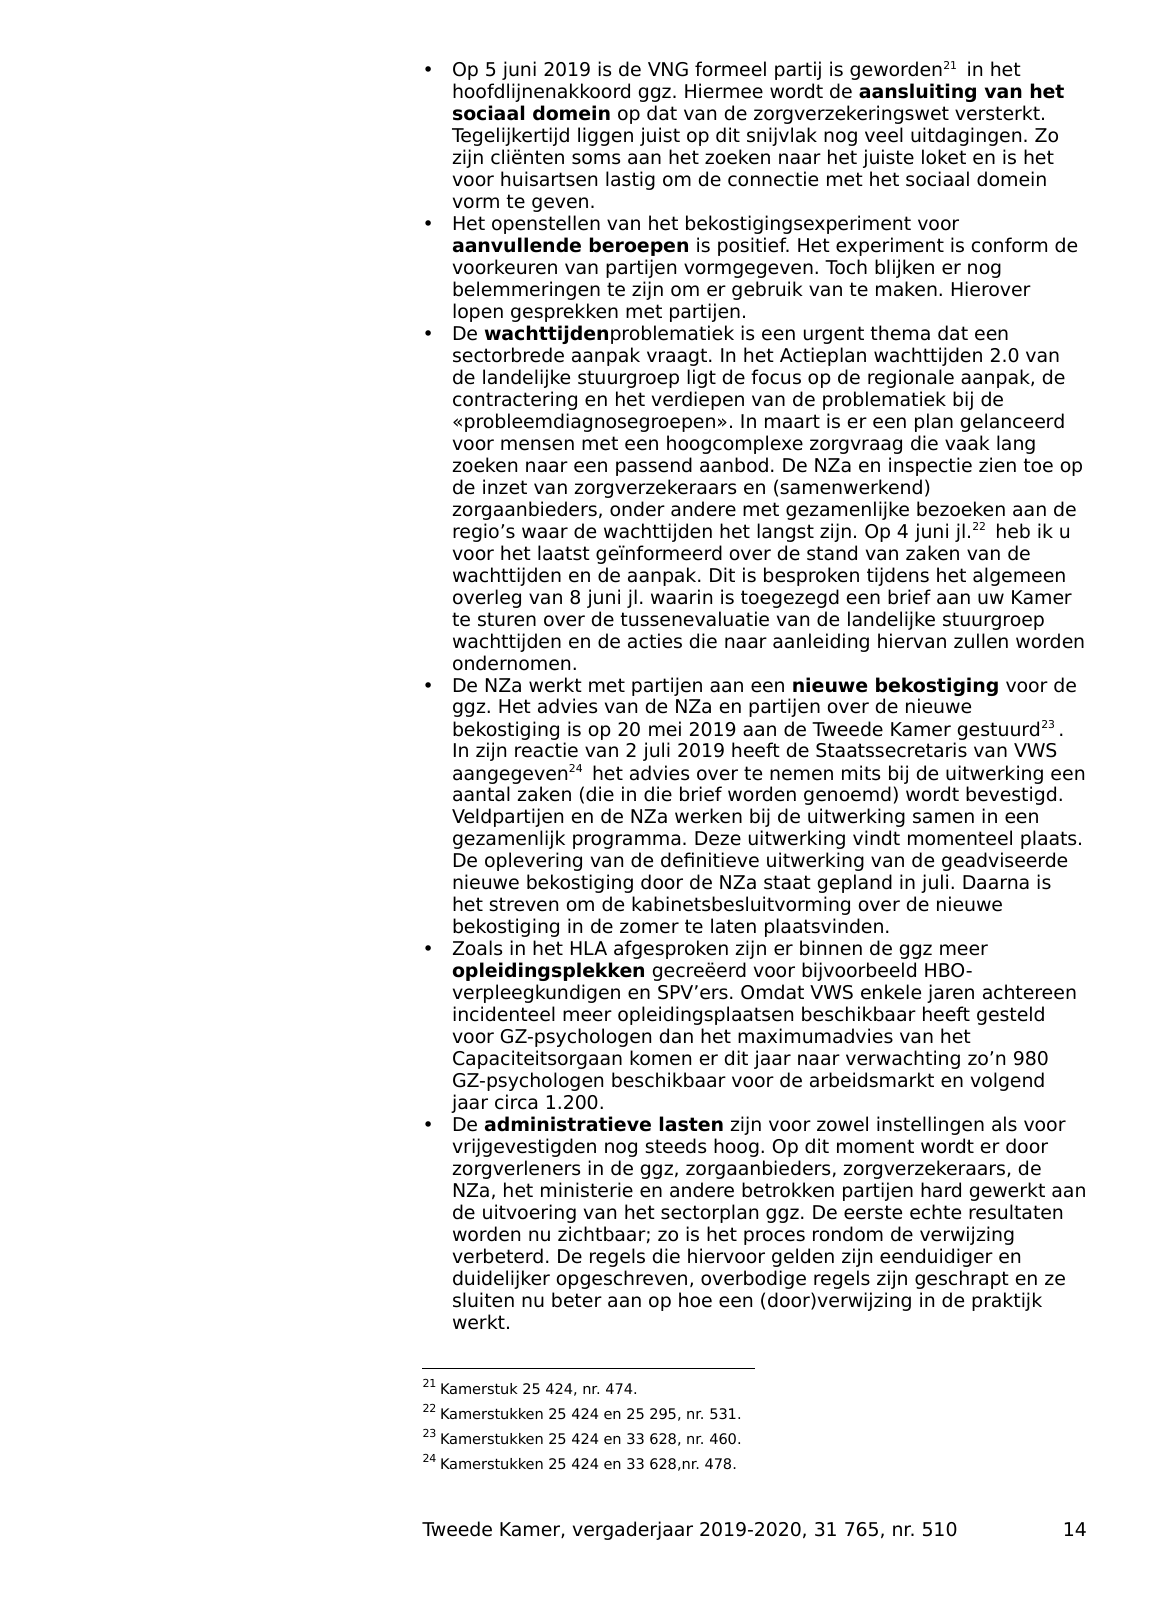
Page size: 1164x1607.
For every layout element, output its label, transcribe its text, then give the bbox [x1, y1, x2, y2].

text Kamerstuk 25 424, nr. 474. [422, 1377, 1087, 1399]
text • Op 5 juni 2019 is de VNG formeel partij is geworden in het hoofdlijnenakkoord ggz. Hiermee wordt de aansluiting van het sociaal domein op dat van de zorgverzekeringswet versterkt. Tegelijkertijd liggen juist op dit snijvlak nog veel uitdagingen. Zo zijn cliënten soms aan het zoeken naar het juiste loket en is het voor huisartsen lastig om de connectie met het sociaal domein vorm te geven. [422, 59, 1087, 213]
text Kamerstukken 25 424 en 33 628, nr. 460. [422, 1427, 1087, 1449]
text • De administratieve lasten zijn voor zowel instellingen als voor vrijgevestigden nog steeds hoog. Op dit moment wordt er door zorgverleners in de ggz, zorgaanbieders, zorgverzekeraars, de NZa, het ministerie en andere betrokken partijen hard gewerkt aan de uitvoering van het sectorplan ggz. De eerste echte resultaten worden nu zichtbaar; zo is het proces rondom de verwijzing verbeterd. De regels die hiervoor gelden zijn eenduidiger en duidelijker opgeschreven, overbodige regels zijn geschrapt en ze sluiten nu beter aan op hoe een (door)verwijzing in de praktijk werkt. [422, 1114, 1087, 1334]
text Kamerstukken 25 424 en 25 295, nr. 531. [422, 1402, 1087, 1424]
text • De NZa werkt met partijen aan een nieuwe bekostiging voor de ggz. Het advies van de NZa en partijen over de nieuwe bekostiging is op 20 mei 2019 aan de Tweede Kamer gestuurd. In zijn reactie van 2 juli 2019 heeft de Staatssecretaris van VWS aangegeven het advies over te nemen mits bij de uitwerking een aantal zaken (die in die brief worden genoemd) wordt bevestigd. Veldpartijen en de NZa werken bij de uitwerking samen in een gezamenlijk programma. Deze uitwerking vindt momenteel plaats. [422, 674, 1087, 850]
text Kamerstukken 25 424 en 33 628,nr. 478. [422, 1452, 1087, 1474]
text • Zoals in het HLA afgesproken zijn er binnen de ggz meer opleidingsplekken gecreëerd voor bijvoorbeeld HBO-verpleegkundigen en SPV’ers. Omdat VWS enkele jaren achtereen incidenteel meer opleidingsplaatsen beschikbaar heeft gesteld voor GZ-psychologen dan het maximumadvies van het Capaciteitsorgaan komen er dit jaar naar verwachting zo’n 980 GZ-psychologen beschikbaar voor de arbeidsmarkt en volgend jaar circa 1.200. [422, 938, 1087, 1114]
text • De wachttijdenproblematiek is een urgent thema dat een sectorbrede aanpak vraagt. In het Actieplan wachttijden 2.0 van de landelijke stuurgroep ligt de focus op de regionale aanpak, de contractering en het verdiepen van de problematiek bij de «probleemdiagnosegroepen». In maart is er een plan gelanceerd voor mensen met een hoogcomplexe zorgvraag die vaak lang zoeken naar een passend aanbod. De NZa en inspectie zien toe op de inzet van zorgverzekeraars en (samenwerkend) zorgaanbieders, onder andere met gezamenlijke bezoeken aan de regio’s waar de wachttijden het langst zijn. Op 4 juni jl. heb ik u voor het laatst geïnformeerd over de stand van zaken van de wachttijden en de aanpak. Dit is besproken tijdens het algemeen overleg van 8 juni jl. waarin is toegezegd een brief aan uw Kamer te sturen over de tussenevaluatie van de landelijke stuurgroep wachttijden en de acties die naar aanleiding hiervan zullen worden ondernomen. [422, 323, 1087, 674]
text • Het openstellen van het bekostigingsexperiment voor aanvullende beroepen is positief. Het experiment is conform de voorkeuren van partijen vormgegeven. Toch blijken er nog belemmeringen te zijn om er gebruik van te maken. Hierover lopen gesprekken met partijen. [422, 213, 1087, 323]
text De oplevering van de definitieve uitwerking van de geadviseerde nieuwe bekostiging door de NZa staat gepland in juli. Daarna is het streven om de kabinetsbesluitvorming over de nieuwe bekostiging in de zomer te laten plaatsvinden. [452, 850, 1087, 938]
